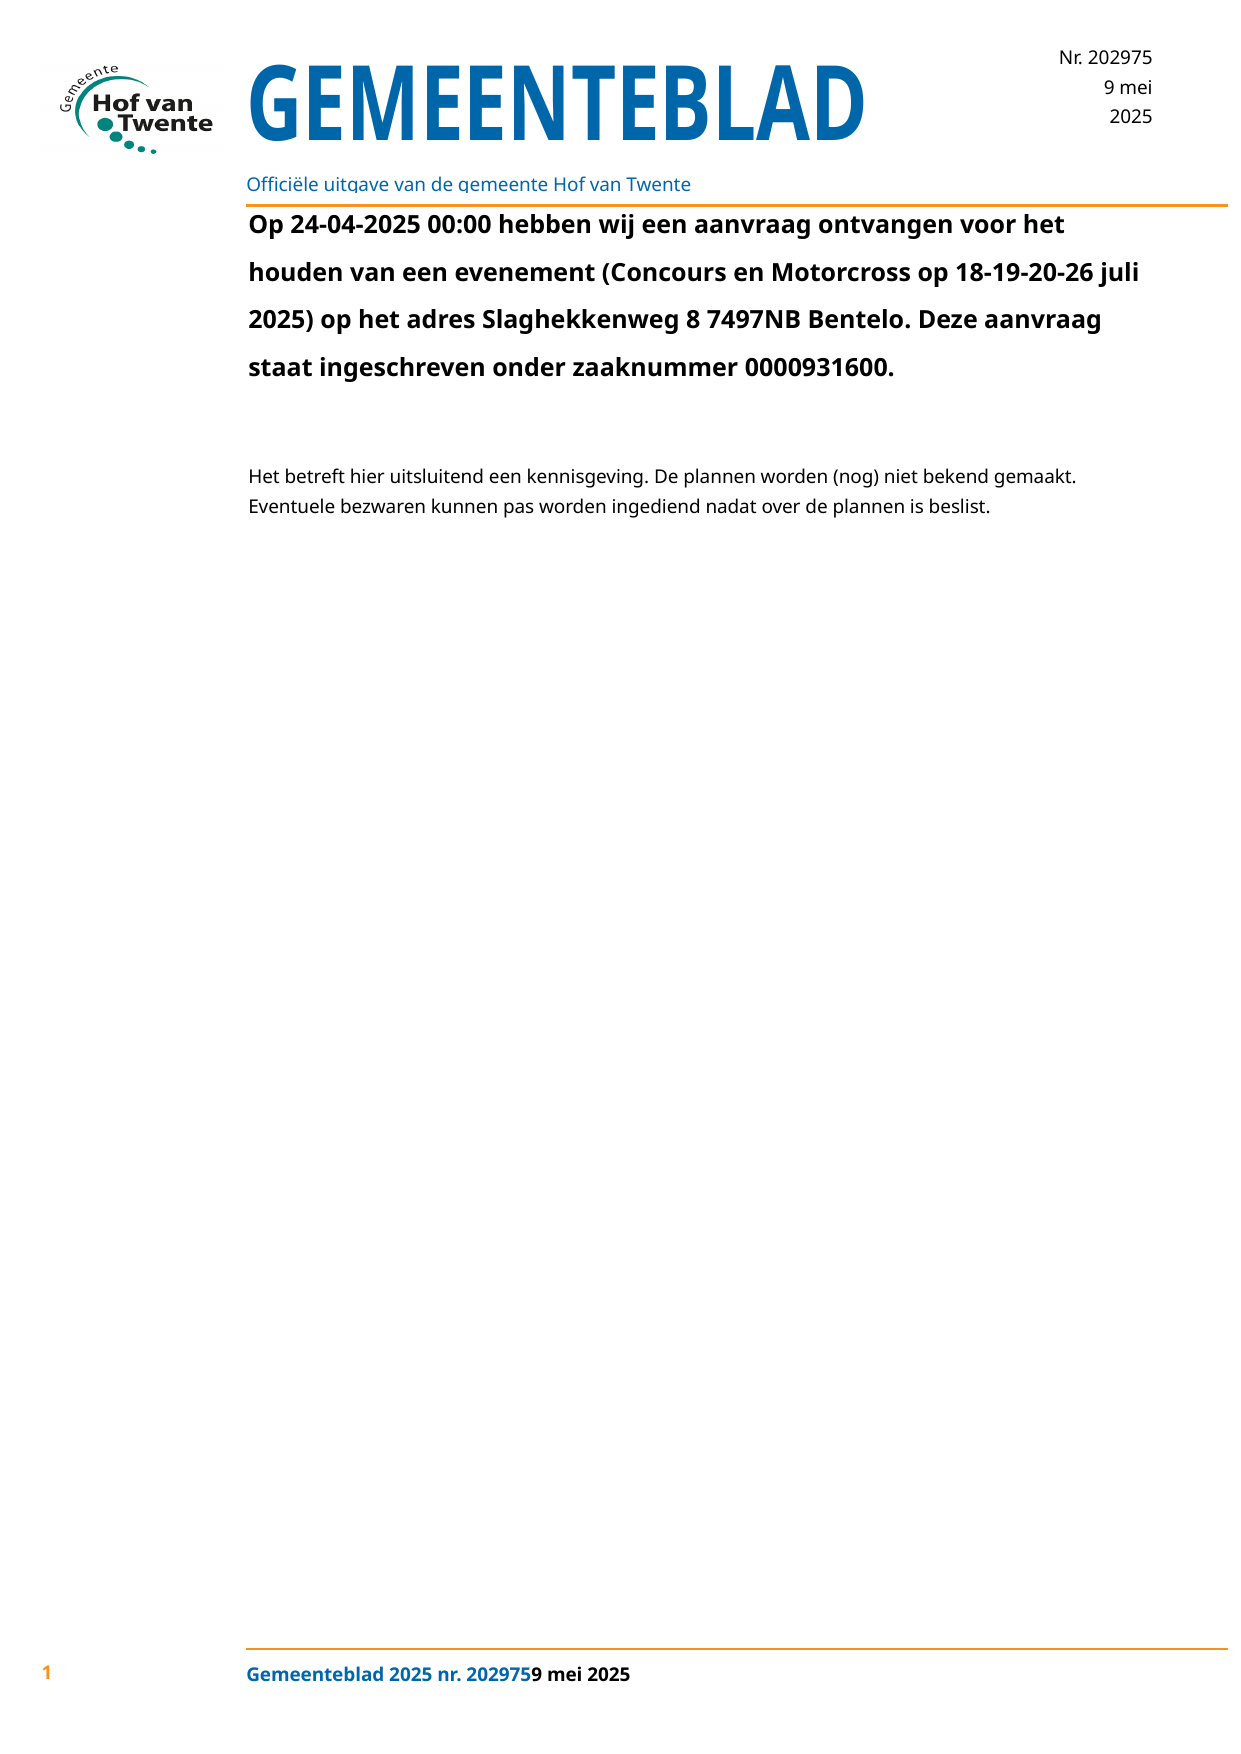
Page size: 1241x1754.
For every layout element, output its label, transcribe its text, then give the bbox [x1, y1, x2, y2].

text Het betreft hier uitsluitend een kennisgeving. De plannen worden (nog) niet bekend gemaakt. Eventuele bezwaren kunnen pas worden ingediend nadat over de plannen is beslist. [248, 463, 1152, 519]
text Op 24-04-2025 00:00 hebben wij een aanvraag ontvangen voor het houden van een evenement (Concours en Motorcross op 18-19-20-26 juli 2025) op het adres Slaghekkenweg 8 7497NB Bentelo. Deze aanvraag staat ingeschreven onder zaaknummer 0000931600. [248, 207, 1152, 384]
picture [41, 47, 231, 172]
